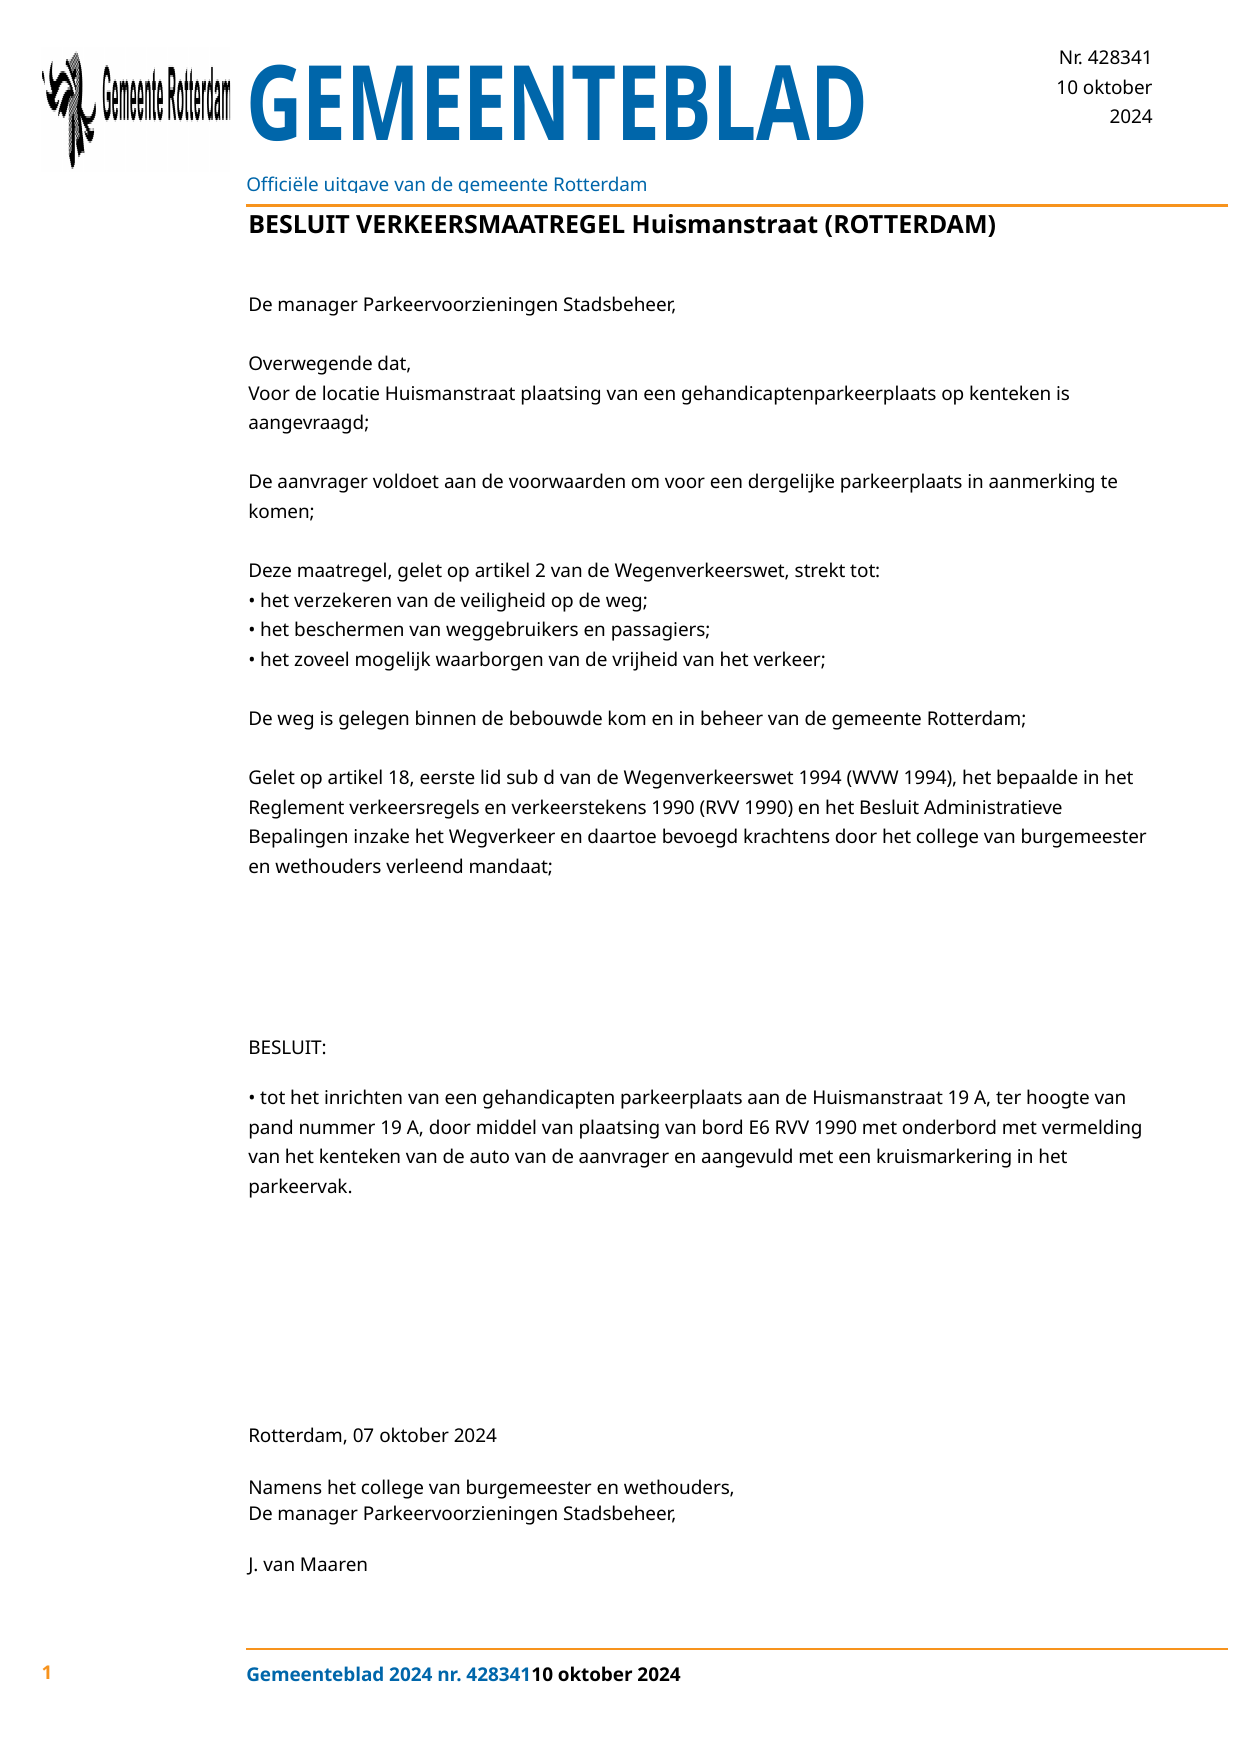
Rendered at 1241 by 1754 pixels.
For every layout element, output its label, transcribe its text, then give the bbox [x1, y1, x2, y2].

text De aanvrager voldoet aan de voorwaarden om voor een dergelijke parkeerplaats in aanmerking te komen; [248, 468, 1152, 524]
text BESLUIT: [248, 1034, 1152, 1060]
text De weg is gelegen binnen de bebouwde kom en in beheer van de gemeente Rotterdam; [248, 705, 1152, 731]
text • het verzekeren van de veiligheid op de weg; [248, 587, 1152, 613]
text • tot het inrichten van een gehandicapten parkeerplaats aan de Huismanstraat 19 A, ter hoogte van pand nummer 19 A, door middel van plaatsing van bord E6 RVV 1990 met onderbord met vermelding van het kenteken van de auto van de aanvrager en aangevuld met een kruismarkering in het parkeervak. [248, 1084, 1152, 1199]
text Gelet op artikel 18, eerste lid sub d van de Wegenverkeerswet 1994 (WVW 1994), het bepaalde in het Reglement verkeersregels en verkeerstekens 1990 (RVV 1990) en het Besluit Administratieve Bepalingen inzake het Wegverkeer en daartoe bevoegd krachtens door het college van burgemeester en wethouders verleend mandaat; [248, 764, 1152, 879]
text Namens het college van burgemeester en wethouders, [248, 1474, 1152, 1500]
text Deze maatregel, gelet op artikel 2 van de Wegenverkeerswet, strekt tot: [248, 557, 1152, 583]
text J. van Maaren [248, 1551, 1152, 1577]
text Voor de locatie Huismanstraat plaatsing van een gehandicaptenparkeerplaats op kenteken is aangevraagd; [248, 380, 1152, 435]
text • het zoveel mogelijk waarborgen van de vrijheid van het verkeer; [248, 646, 1152, 672]
text De manager Parkeervoorzieningen Stadsbeheer, [248, 1500, 1152, 1526]
text BESLUIT VERKEERSMAATREGEL Huismanstraat (ROTTERDAM) [248, 207, 1152, 241]
text De manager Parkeervoorzieningen Stadsbeheer, [248, 291, 1152, 317]
text Rotterdam, 07 oktober 2024 [248, 1423, 1152, 1448]
picture [41, 47, 231, 172]
text Overwegende dat, [248, 350, 1152, 376]
text • het beschermen van weggebruikers en passagiers; [248, 616, 1152, 642]
